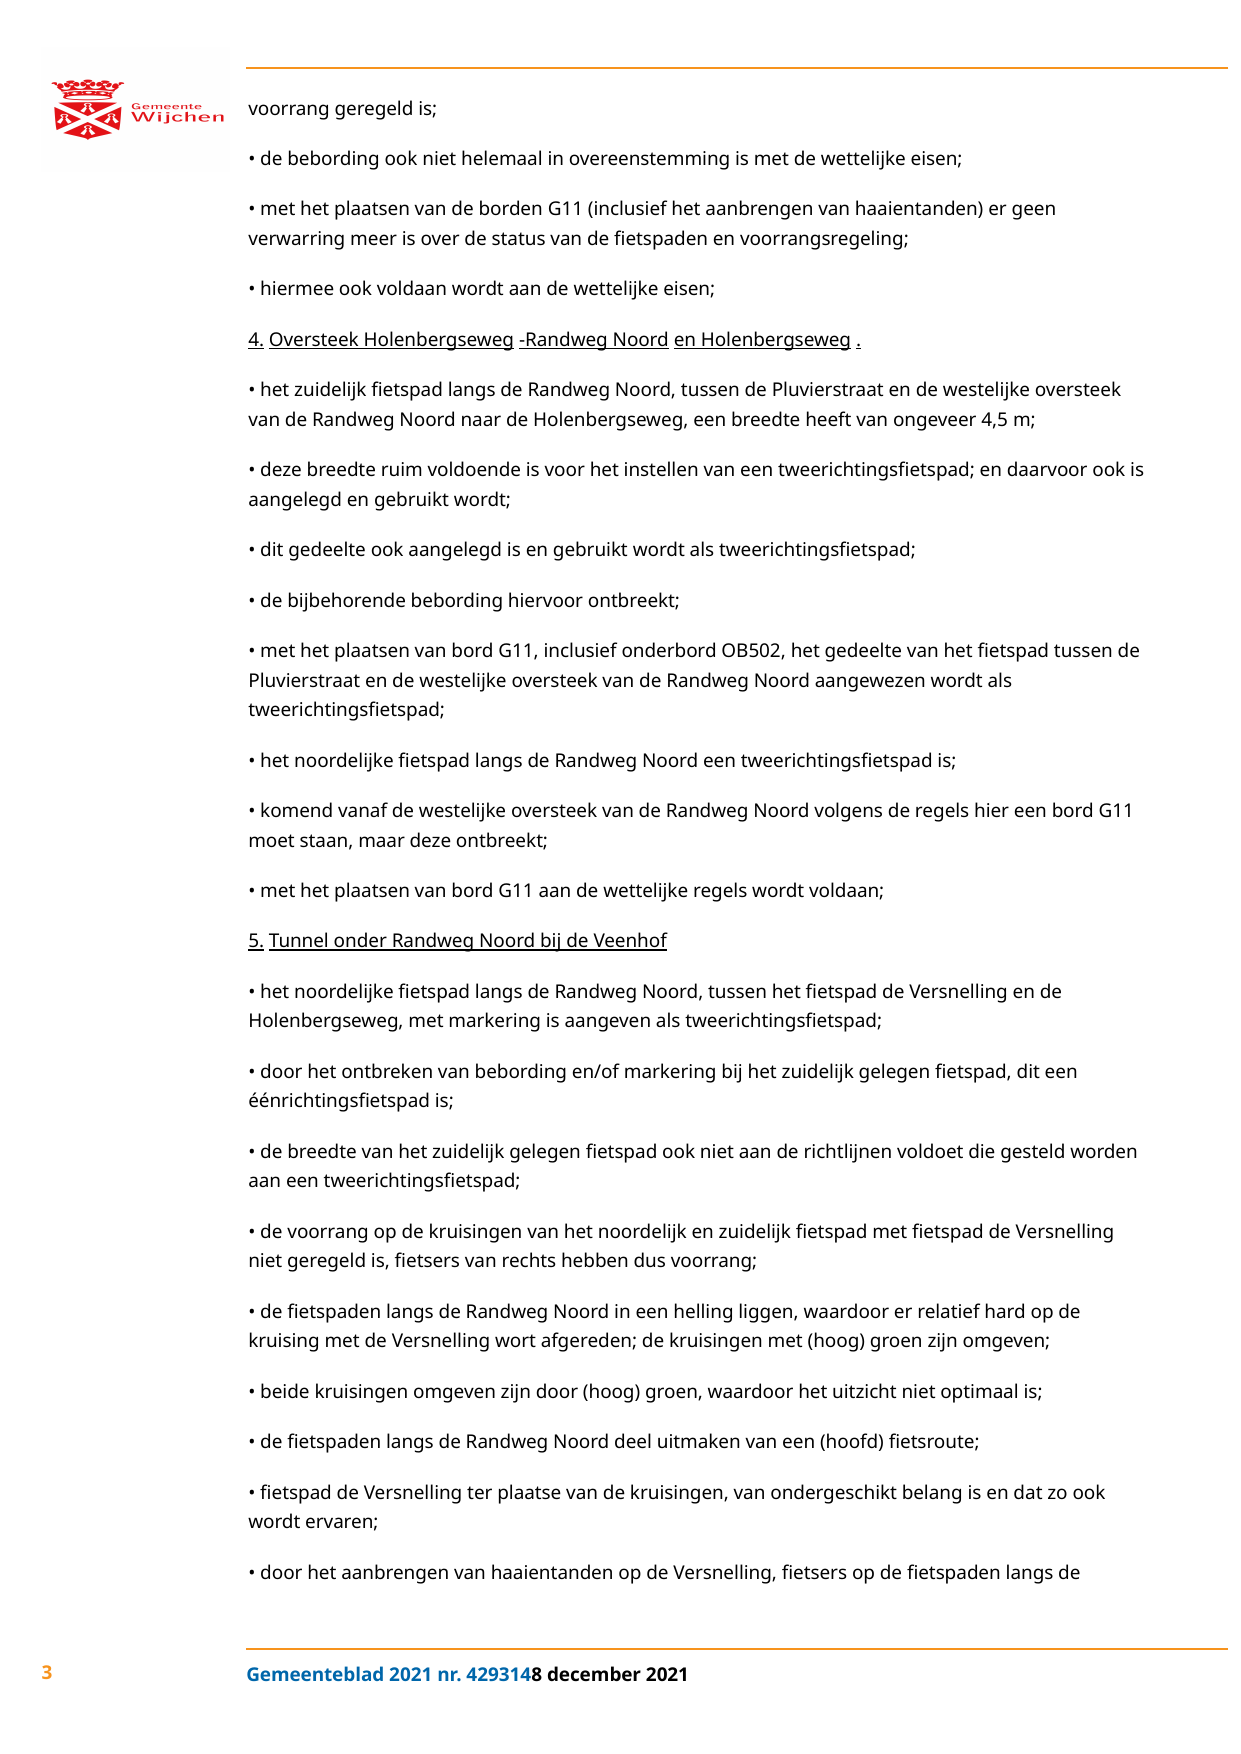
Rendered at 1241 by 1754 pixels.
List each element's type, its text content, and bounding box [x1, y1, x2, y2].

text • met het plaatsen van de borden G11 (inclusief het aanbrengen van haaientanden) er geen verwarring meer is over de status van de fietspaden en voorrangsregeling; [248, 196, 1152, 251]
text • fietspad de Versnelling ter plaatse van de kruisingen, van ondergeschikt belang is en dat zo ook wordt ervaren; [248, 1479, 1152, 1534]
text • deze breedte ruim voldoende is voor het instellen van een tweerichtingsfietspad; en daarvoor ook is aangelegd en gebruikt wordt; [248, 456, 1152, 512]
text • door het ontbreken van bebording en/of markering bij het zuidelijk gelegen fietspad, dit een éénrichtingsfietspad is; [248, 1058, 1152, 1113]
text 5. Tunnel onder Randweg Noord bij de Veenhof [248, 928, 1152, 953]
text • met het plaatsen van bord G11, inclusief onderbord OB502, het gedeelte van het fietspad tussen de Pluvierstraat en de westelijke oversteek van de Randweg Noord aangewezen wordt als tweerichtingsfietspad; [248, 637, 1152, 722]
text • komend vanaf de westelijke oversteek van de Randweg Noord volgens de regels hier een bord G11 moet staan, maar deze ontbreekt; [248, 797, 1152, 853]
text • de bijbehorende bebording hiervoor ontbreekt; [248, 587, 1152, 613]
text • door het aanbrengen van haaientanden op de Versnelling, fietsers op de fietspaden langs de [248, 1559, 1152, 1585]
text voorrang geregeld is; [248, 95, 1152, 121]
text • de bebording ook niet helemaal in overeenstemming is met de wettelijke eisen; [248, 145, 1152, 171]
text • de fietspaden langs de Randweg Noord deel uitmaken van een (hoofd) fietsroute; [248, 1428, 1152, 1454]
text • dit gedeelte ook aangelegd is en gebruikt wordt als tweerichtingsfietspad; [248, 536, 1152, 562]
text • hiermee ook voldaan wordt aan de wettelijke eisen; [248, 276, 1152, 301]
text • de voorrang op de kruisingen van het noordelijk en zuidelijk fietspad met fietspad de Versnelling niet geregeld is, fietsers van rechts hebben dus voorrang; [248, 1218, 1152, 1273]
text • de fietspaden langs de Randweg Noord in een helling liggen, waardoor er relatief hard op de kruising met de Versnelling wort afgereden; de kruisingen met (hoog) groen zijn omgeven; [248, 1298, 1152, 1353]
text • het noordelijke fietspad langs de Randweg Noord, tussen het fietspad de Versnelling en de Holenbergseweg, met markering is aangeven als tweerichtingsfietspad; [248, 978, 1152, 1033]
text • het zuidelijk fietspad langs de Randweg Noord, tussen de Pluvierstraat en de westelijke oversteek van de Randweg Noord naar de Holenbergseweg, een breedte heeft van ongeveer 4,5 m; [248, 376, 1152, 432]
text 4. Oversteek Holenbergseweg -Randweg Noord en Holenbergseweg . [248, 326, 1152, 352]
text • met het plaatsen van bord G11 aan de wettelijke regels wordt voldaan; [248, 877, 1152, 903]
text • de breedte van het zuidelijk gelegen fietspad ook niet aan de richtlijnen voldoet die gesteld worden aan een tweerichtingsfietspad; [248, 1138, 1152, 1193]
picture [41, 47, 231, 172]
text • beide kruisingen omgeven zijn door (hoog) groen, waardoor het uitzicht niet optimaal is; [248, 1378, 1152, 1404]
text • het noordelijke fietspad langs de Randweg Noord een tweerichtingsfietspad is; [248, 747, 1152, 773]
